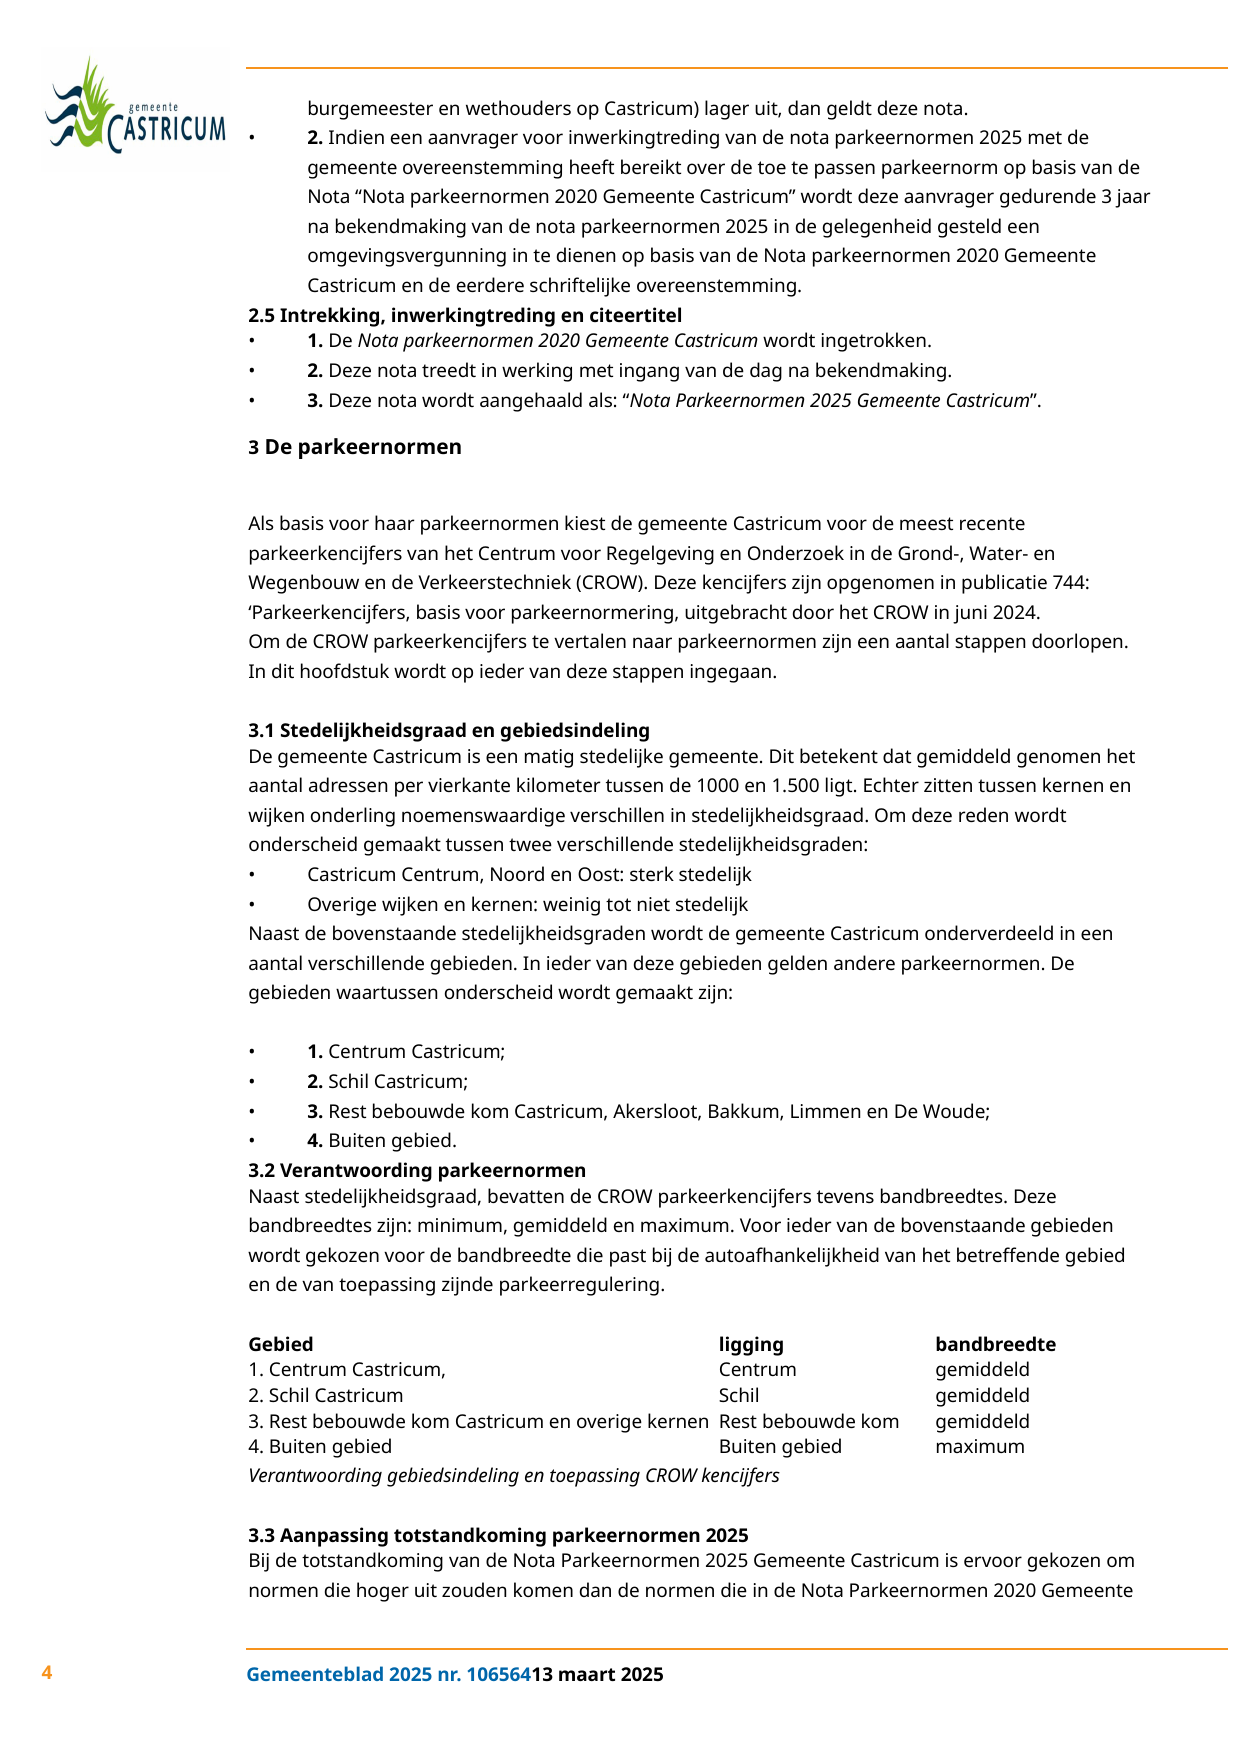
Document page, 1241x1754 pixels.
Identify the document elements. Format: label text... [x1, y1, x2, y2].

list burgemeester en wethouders op Castricum) lager uit, dan geldt deze nota. [248, 95, 1152, 121]
table_cell 4. Buiten gebied [248, 1434, 719, 1459]
text Naast de bovenstaande stedelijkheidsgraden wordt de gemeente Castricum onderverdeeld in een aantal verschillende gebieden. In ieder van deze gebieden gelden andere parkeernormen. De gebieden waartussen onderscheid wordt gemaakt zijn: [248, 920, 1152, 1005]
text Verantwoording gebiedsindeling en toepassing CROW kencijfers [248, 1463, 1152, 1488]
table_cell Schil [719, 1382, 935, 1408]
table_header bandbreedte [935, 1331, 1152, 1357]
text 3.3 Aanpassing totstandkoming parkeernormen 2025 [248, 1522, 1152, 1548]
list 1. Centrum Castricum; [248, 1039, 1152, 1064]
table_cell 2. Schil Castricum [248, 1382, 719, 1408]
table_cell gemiddeld [935, 1382, 1152, 1408]
text 2.5 Intrekking, inwerkingtreding en citeertitel [248, 302, 1152, 328]
picture [41, 47, 231, 172]
text 3.1 Stedelijkheidsgraad en gebiedsindeling [248, 717, 1152, 743]
table_cell Buiten gebied [719, 1434, 935, 1459]
text 3.2 Verantwoording parkeernormen [248, 1157, 1152, 1183]
text Bij de totstandkoming van de Nota Parkeernormen 2025 Gemeente Castricum is ervoor gekozen om normen die hoger uit zouden komen dan de normen die in de Nota Parkeernormen 2020 Gemeente [248, 1548, 1152, 1603]
text 3 De parkeernormen [248, 432, 1152, 461]
table_cell Rest bebouwde kom [719, 1408, 935, 1434]
list 3. Deze nota wordt aangehaald als: “Nota Parkeernormen 2025 Gemeente Castricum”. [248, 387, 1152, 412]
table_header Gebied [248, 1331, 719, 1357]
text Naast stedelijkheidsgraad, bevatten de CROW parkeerkencijfers tevens bandbreedtes. Deze bandbreedtes zijn: minimum, gemiddeld en maximum. Voor ieder van de bovenstaande gebieden wordt gekozen voor de bandbreedte die past bij de autoafhankelijkheid van het betreffende gebied en de van toepassing zijnde parkeerregulering. [248, 1183, 1152, 1297]
list 3. Rest bebouwde kom Castricum, Akersloot, Bakkum, Limmen en De Woude; [248, 1098, 1152, 1124]
text De gemeente Castricum is een matig stedelijke gemeente. Dit betekent dat gemiddeld genomen het aantal adressen per vierkante kilometer tussen de 1000 en 1.500 ligt. Echter zitten tussen kernen en wijken onderling noemenswaardige verschillen in stedelijkheidsgraad. Om deze reden wordt onderscheid gemaakt tussen twee verschillende stedelijkheidsgraden: [248, 743, 1152, 857]
table_cell gemiddeld [935, 1408, 1152, 1434]
table_cell maximum [935, 1434, 1152, 1459]
list Overige wijken en kernen: weinig tot niet stedelijk [248, 891, 1152, 917]
list 2. Indien een aanvrager voor inwerkingtreding van de nota parkeernormen 2025 met de gemeente overeenstemming heeft bereikt over de toe te passen parkeernorm op basis van de Nota “Nota parkeernormen 2020 Gemeente Castricum” wordt deze aanvrager gedurende 3 jaar na bekendmaking van de nota parkeernormen 2025 in de gelegenheid gesteld een omgevingsvergunning in te dienen op basis van de Nota parkeernormen 2020 Gemeente Castricum en de eerdere schriftelijke overeenstemming. [248, 124, 1152, 298]
text Om de CROW parkeerkencijfers te vertalen naar parkeernormen zijn een aantal stappen doorlopen. In dit hoofdstuk wordt op ieder van deze stappen ingegaan. [248, 628, 1152, 684]
list Castricum Centrum, Noord en Oost: sterk stedelijk [248, 861, 1152, 887]
text Als basis voor haar parkeernormen kiest de gemeente Castricum voor de meest recente parkeerkencijfers van het Centrum voor Regelgeving en Onderzoek in de Grond-, Water- en Wegenbouw en de Verkeerstechniek (CROW). Deze kencijfers zijn opgenomen in publicatie 744: ‘Parkeerkencijfers, basis voor parkeernormering, uitgebracht door het CROW in juni 2024. [248, 510, 1152, 624]
table_cell 3. Rest bebouwde kom Castricum en overige kernen [248, 1408, 719, 1434]
table_cell Centrum [719, 1357, 935, 1382]
list 1. De Nota parkeernormen 2020 Gemeente Castricum wordt ingetrokken. [248, 328, 1152, 353]
list 2. Deze nota treedt in werking met ingang van de dag na bekendmaking. [248, 357, 1152, 383]
table_header ligging [719, 1331, 935, 1357]
table_cell gemiddeld [935, 1357, 1152, 1382]
list 4. Buiten gebied. [248, 1127, 1152, 1153]
list 2. Schil Castricum; [248, 1068, 1152, 1094]
table_cell 1. Centrum Castricum, [248, 1357, 719, 1382]
